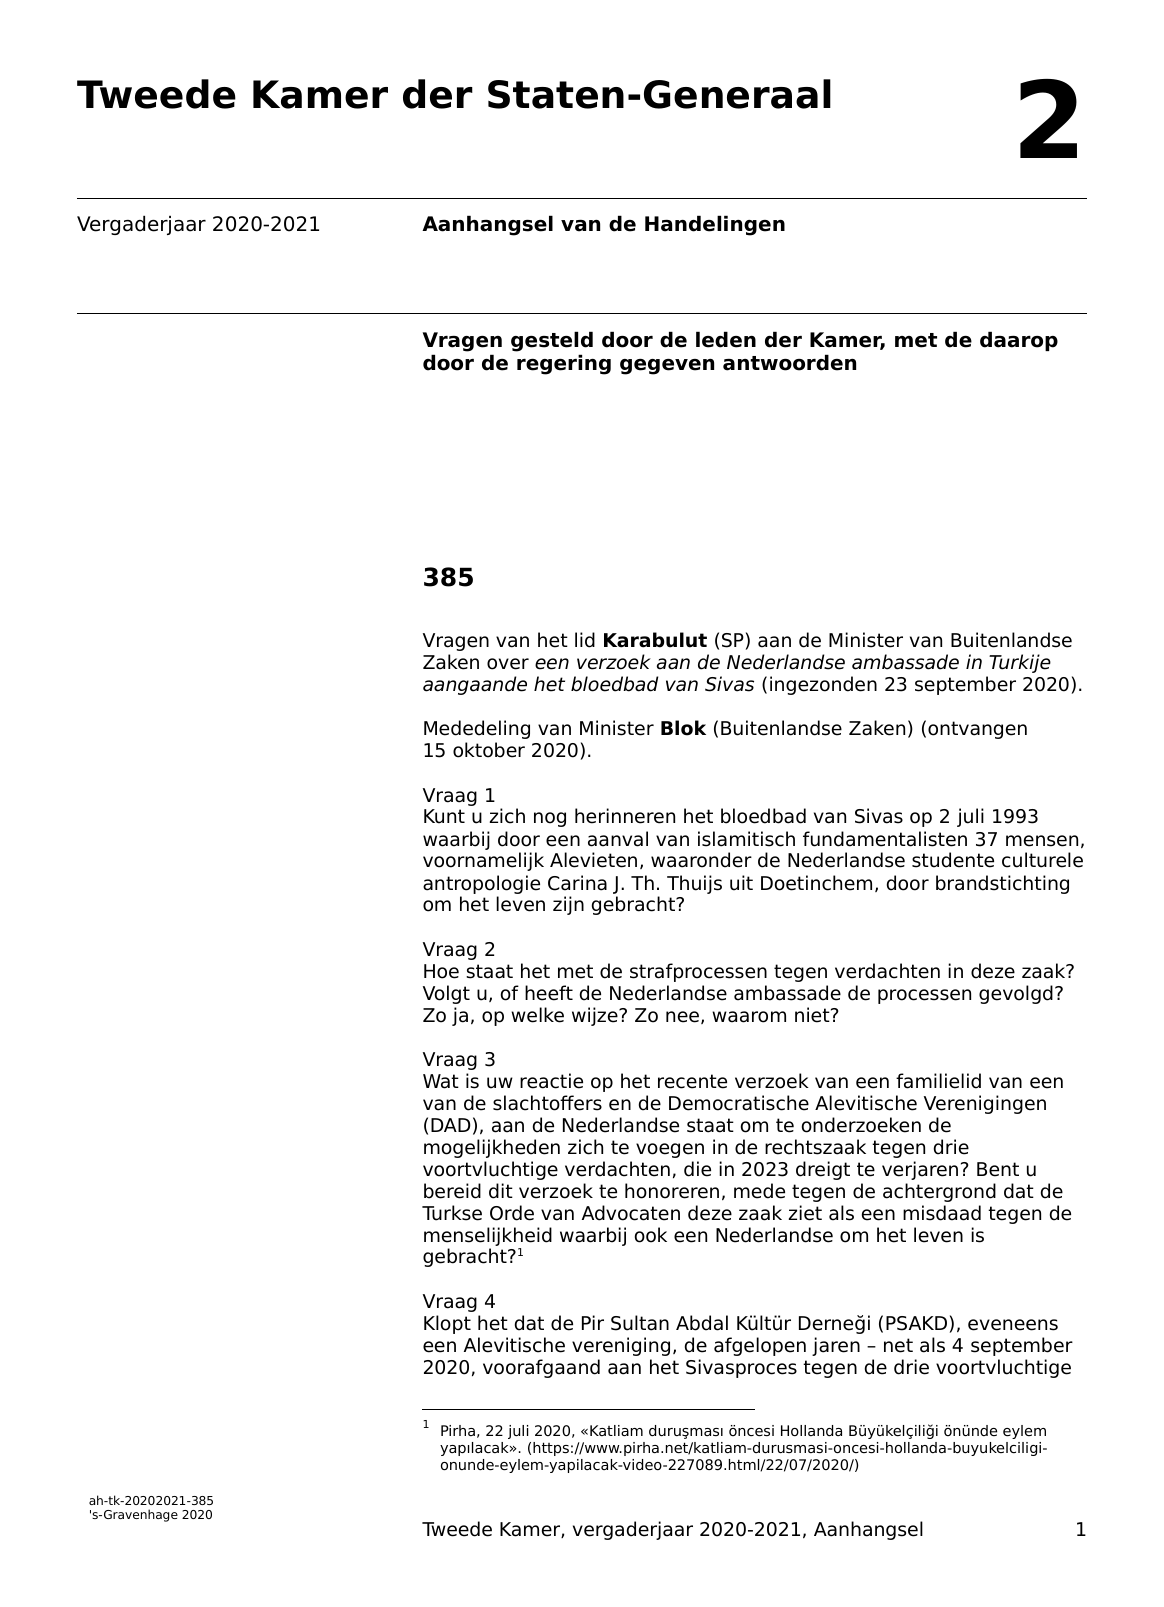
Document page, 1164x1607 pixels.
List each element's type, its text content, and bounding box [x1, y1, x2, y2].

text 's-Gravenhage 2020 [88, 1508, 323, 1522]
table_header Tweede Kamer der Staten-Generaal [77, 59, 886, 198]
text Vraag 4 [422, 1291, 1087, 1313]
table_cell Vragen gesteld door de leden der Kamer, met de daarop door de regering gegeven antwoorden [422, 314, 1087, 375]
text Kunt u zich nog herinneren het bloedbad van Sivas op 2 juli 1993 waarbij door een aanval van islamitisch fundamentalisten 37 mensen, voornamelijk Alevieten, waaronder de Nederlandse studente culturele antropologie Carina J. Th. Thuijs uit Doetinchem, door brandstichting om het leven zijn gebracht? [422, 806, 1087, 916]
text 385 [422, 563, 1087, 592]
text Vraag 2 [422, 938, 1087, 961]
text Vraag 1 [422, 784, 1087, 806]
text Hoe staat het met de strafprocessen tegen verdachten in deze zaak? Volgt u, of heeft de Nederlandse ambassade de processen gevolgd? Zo ja, op welke wijze? Zo nee, waarom niet? [422, 961, 1087, 1026]
table_cell Vergaderjaar 2020-2021 [77, 199, 422, 313]
table_cell Aanhangsel van de Handelingen [422, 199, 1087, 313]
table_header 2 [886, 59, 1087, 198]
text Mededeling van Minister Blok (Buitenlandse Zaken) (ontvangen 15 oktober 2020). [422, 718, 1087, 762]
text Klopt het dat de Pir Sultan Abdal Kültür Derneği (PSAKD), eveneens een Alevitische vereniging, de afgelopen jaren – net als 4 september 2020, voorafgaand aan het Sivasproces tegen de drie voortvluchtige [422, 1313, 1087, 1378]
text Pirha, 22 juli 2020, «Katliam duruşması öncesi Hollanda Büyükelçiliği önünde eylem yapılacak». (https://www.pirha.net/katliam-durusmasi-oncesi-hollanda-buyukelciligi-onunde-eylem-yapilacak-video-227089.html/22/07/2020/) [422, 1418, 1087, 1474]
text ah-tk-20202021-385 [88, 1494, 323, 1508]
text Vraag 3 [422, 1049, 1087, 1071]
text Wat is uw reactie op het recente verzoek van een familielid van een van de slachtoffers en de Democratische Alevitische Verenigingen (DAD), aan de Nederlandse staat om te onderzoeken de mogelijkheden zich te voegen in de rechtszaak tegen drie voortvluchtige verdachten, die in 2023 dreigt te verjaren? Bent u bereid dit verzoek te honoreren, mede tegen de achtergrond dat de Turkse Orde van Advocaten deze zaak ziet als een misdaad tegen de menselijkheid waarbij ook een Nederlandse om het leven is gebracht? [422, 1071, 1087, 1268]
table_cell [77, 314, 422, 375]
text Vragen van het lid Karabulut (SP) aan de Minister van Buitenlandse Zaken over een verzoek aan de Nederlandse ambassade in Turkije aangaande het bloedbad van Sivas (ingezonden 23 september 2020). [422, 630, 1087, 696]
